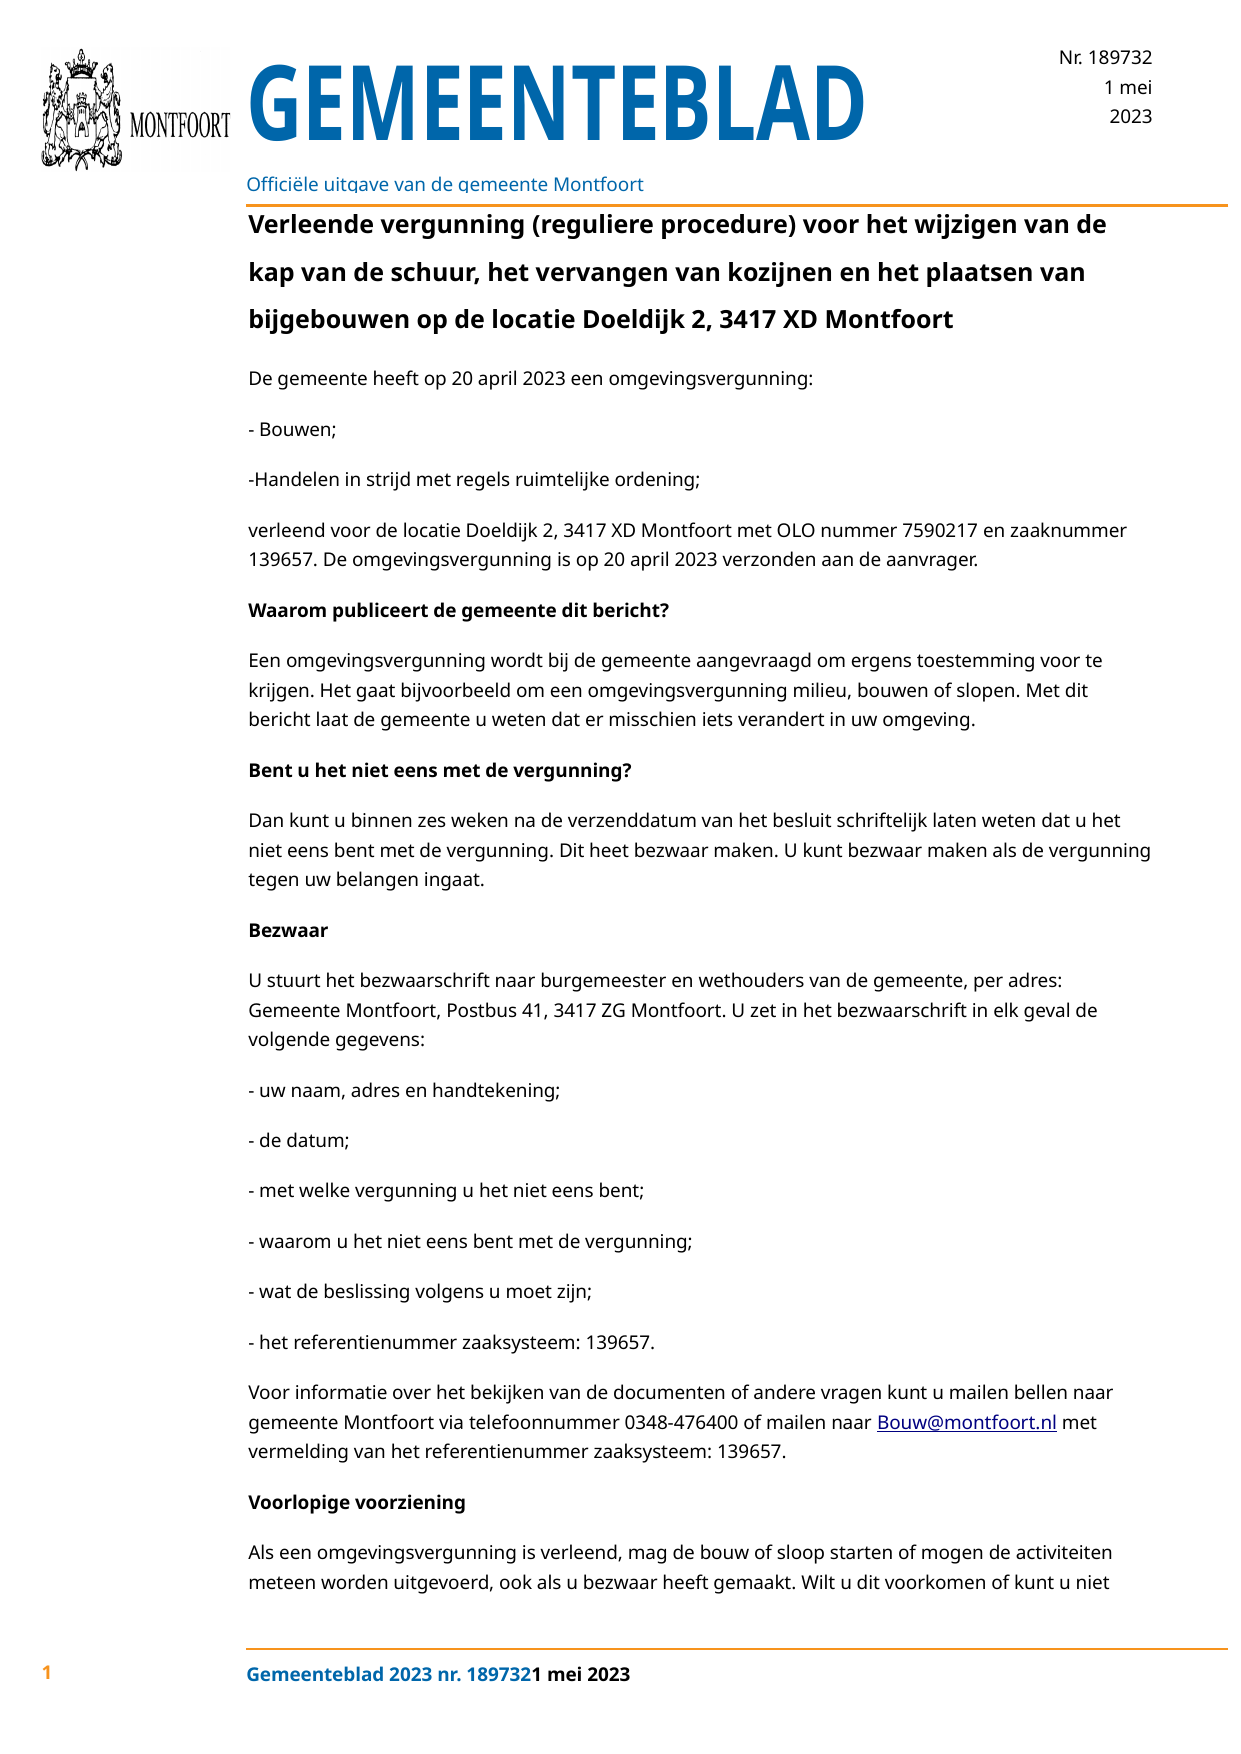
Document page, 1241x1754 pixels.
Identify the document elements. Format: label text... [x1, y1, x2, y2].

text verleend voor de locatie Doeldijk 2, 3417 XD Montfoort met OLO nummer 7590217 en zaaknummer 139657. De omgevingsvergunning is op 20 april 2023 verzonden aan de aanvrager. [248, 517, 1152, 572]
text Waarom publiceert de gemeente dit bericht? [248, 597, 1152, 622]
text - de datum; [248, 1127, 1152, 1153]
text -Handelen in strijd met regels ruimtelijke ordening; [248, 466, 1152, 492]
text - met welke vergunning u het niet eens bent; [248, 1178, 1152, 1203]
text - Bouwen; [248, 416, 1152, 442]
text Bent u het niet eens met de vergunning? [248, 757, 1152, 782]
text Dan kunt u binnen zes weken na de verzenddatum van het besluit schriftelijk laten weten dat u het niet eens bent met de vergunning. Dit heet bezwaar maken. U kunt bezwaar maken als de vergunning tegen uw belangen ingaat. [248, 807, 1152, 892]
text Voor informatie over het bekijken van de documenten of andere vragen kunt u mailen bellen naar gemeente Montfoort via telefoonnummer 0348-476400 of mailen naar Bouw@montfoort.nl met vermelding van het referentienummer zaaksysteem: 139657. [248, 1379, 1152, 1464]
text U stuurt het bezwaarschrift naar burgemeester en wethouders van de gemeente, per adres: Gemeente Montfoort, Postbus 41, 3417 ZG Montfoort. U zet in het bezwaarschrift in elk geval de volgende gegevens: [248, 967, 1152, 1052]
text - uw naam, adres en handtekening; [248, 1077, 1152, 1102]
text - wat de beslissing volgens u moet zijn; [248, 1278, 1152, 1304]
text Voorlopige voorziening [248, 1489, 1152, 1514]
text Verleende vergunning (reguliere procedure) voor het wijzigen van de kap van de schuur, het vervangen van kozijnen en het plaatsen van bijgebouwen op de locatie Doeldijk 2, 3417 XD Montfoort [248, 207, 1152, 336]
text Als een omgevingsvergunning is verleend, mag de bouw of sloop starten of mogen de activiteiten meteen worden uitgevoerd, ook als u bezwaar heeft gemaakt. Wilt u dit voorkomen of kunt u niet [248, 1539, 1152, 1594]
text Een omgevingsvergunning wordt bij de gemeente aangevraagd om ergens toestemming voor te krijgen. Het gaat bijvoorbeeld om een omgevingsvergunning milieu, bouwen of slopen. Met dit bericht laat de gemeente u weten dat er misschien iets verandert in uw omgeving. [248, 647, 1152, 732]
text - het referentienummer zaaksysteem: 139657. [248, 1329, 1152, 1354]
picture [41, 47, 231, 172]
text Bezwaar [248, 917, 1152, 942]
text De gemeente heeft op 20 april 2023 een omgevingsvergunning: [248, 366, 1152, 391]
text - waarom u het niet eens bent met de vergunning; [248, 1228, 1152, 1254]
